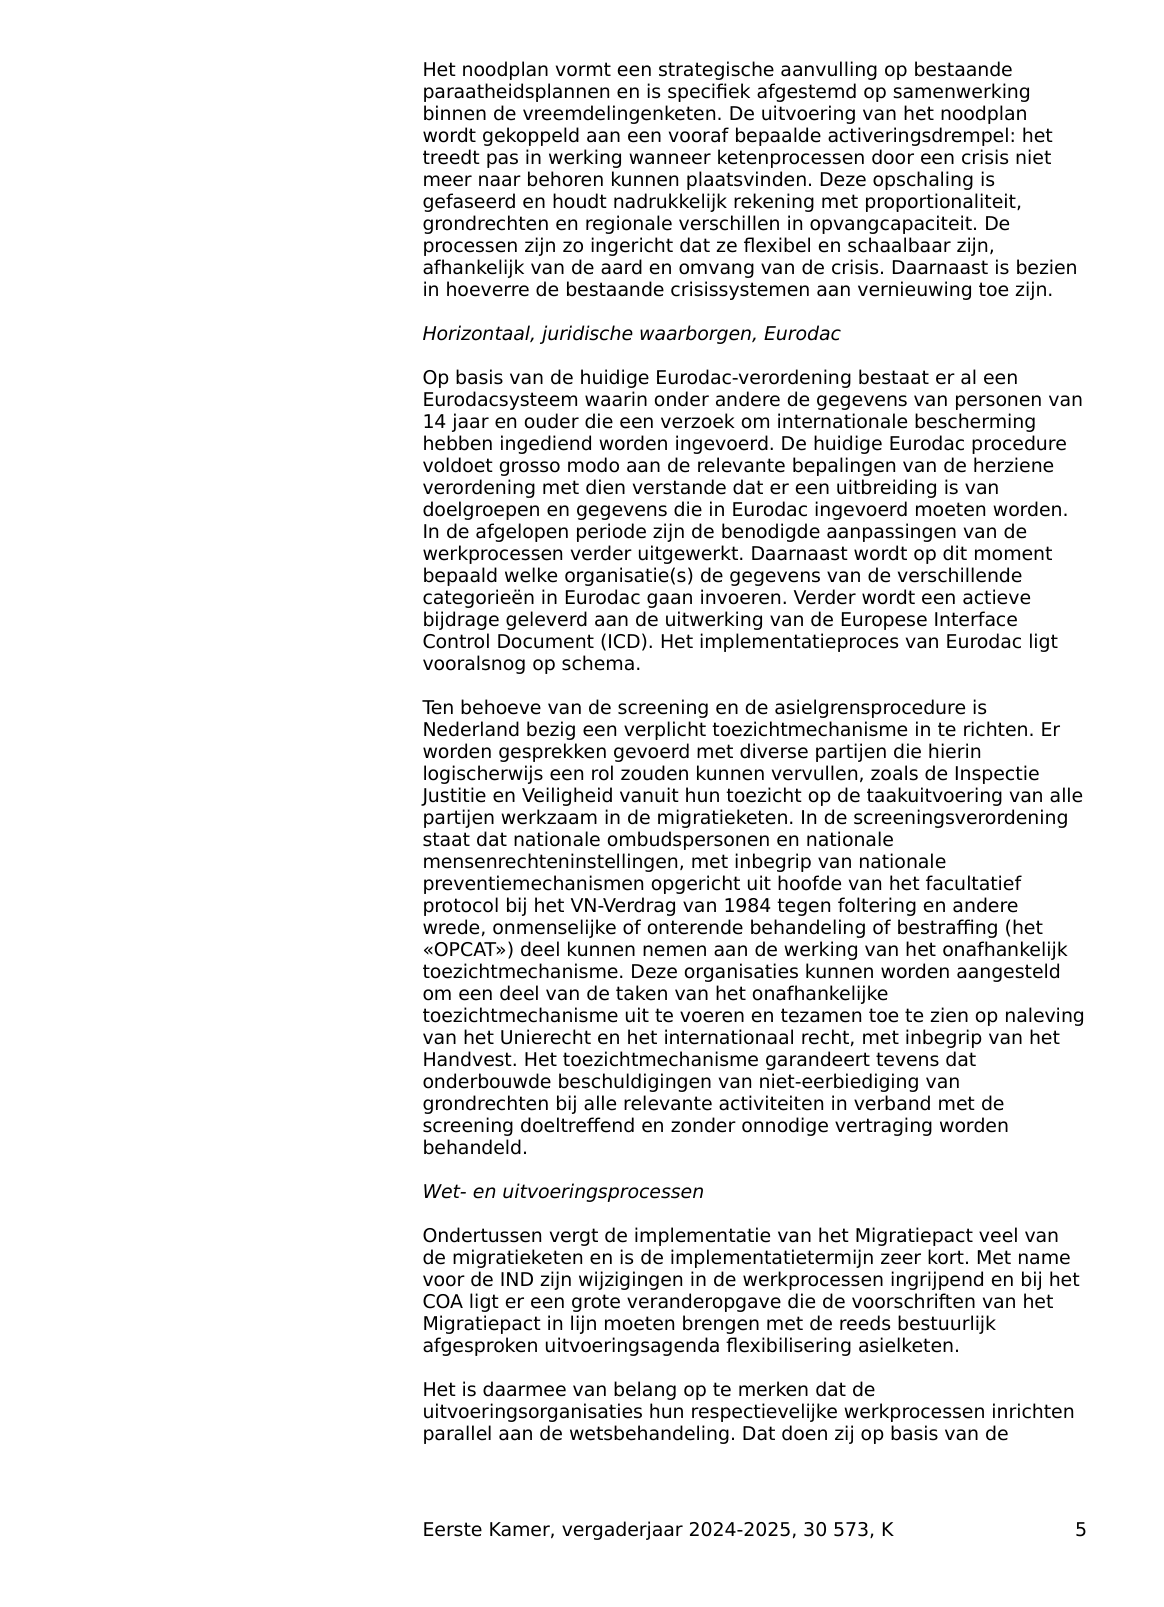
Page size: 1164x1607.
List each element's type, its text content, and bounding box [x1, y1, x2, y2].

text Ten behoeve van de screening en de asielgrensprocedure is Nederland bezig een verplicht toezichtmechanisme in te richten. Er worden gesprekken gevoerd met diverse partijen die hierin logischerwijs een rol zouden kunnen vervullen, zoals de Inspectie Justitie en Veiligheid vanuit hun toezicht op de taakuitvoering van alle partijen werkzaam in de migratieketen. In de screeningsverordening staat dat nationale ombudspersonen en nationale mensenrechteninstellingen, met inbegrip van nationale preventiemechanismen opgericht uit hoofde van het facultatief protocol bij het VN-Verdrag van 1984 tegen foltering en andere wrede, onmenselijke of onterende behandeling of bestraffing (het «OPCAT») deel kunnen nemen aan de werking van het onafhankelijk toezichtmechanisme. Deze organisaties kunnen worden aangesteld om een deel van de taken van het onafhankelijke toezichtmechanisme uit te voeren en tezamen toe te zien op naleving van het Unierecht en het internationaal recht, met inbegrip van het Handvest. Het toezichtmechanisme garandeert tevens dat onderbouwde beschuldigingen van niet-eerbiediging van grondrechten bij alle relevante activiteiten in verband met de screening doeltreffend en zonder onnodige vertraging worden behandeld. [422, 697, 1087, 1159]
subtitle Wet- en uitvoeringsprocessen [422, 1181, 1087, 1203]
text Ondertussen vergt de implementatie van het Migratiepact veel van de migratieketen en is de implementatietermijn zeer kort. Met name voor de IND zijn wijzigingen in de werkprocessen ingrijpend en bij het COA ligt er een grote veranderopgave die de voorschriften van het Migratiepact in lijn moeten brengen met de reeds bestuurlijk afgesproken uitvoeringsagenda flexibilisering asielketen. [422, 1225, 1087, 1357]
subtitle Horizontaal, juridische waarborgen, Eurodac [422, 323, 1087, 345]
text Op basis van de huidige Eurodac-verordening bestaat er al een Eurodacsysteem waarin onder andere de gegevens van personen van 14 jaar en ouder die een verzoek om internationale bescherming hebben ingediend worden ingevoerd. De huidige Eurodac procedure voldoet grosso modo aan de relevante bepalingen van de herziene verordening met dien verstande dat er een uitbreiding is van doelgroepen en gegevens die in Eurodac ingevoerd moeten worden. In de afgelopen periode zijn de benodigde aanpassingen van de werkprocessen verder uitgewerkt. Daarnaast wordt op dit moment bepaald welke organisatie(s) de gegevens van de verschillende categorieën in Eurodac gaan invoeren. Verder wordt een actieve bijdrage geleverd aan de uitwerking van de Europese Interface Control Document (ICD). Het implementatieproces van Eurodac ligt vooralsnog op schema. [422, 367, 1087, 675]
text Het noodplan vormt een strategische aanvulling op bestaande paraatheidsplannen en is specifiek afgestemd op samenwerking binnen de vreemdelingenketen. De uitvoering van het noodplan wordt gekoppeld aan een vooraf bepaalde activeringsdrempel: het treedt pas in werking wanneer ketenprocessen door een crisis niet meer naar behoren kunnen plaatsvinden. Deze opschaling is gefaseerd en houdt nadrukkelijk rekening met proportionaliteit, grondrechten en regionale verschillen in opvangcapaciteit. De processen zijn zo ingericht dat ze flexibel en schaalbaar zijn, afhankelijk van de aard en omvang van de crisis. Daarnaast is bezien in hoeverre de bestaande crisissystemen aan vernieuwing toe zijn. [422, 59, 1087, 301]
text Het is daarmee van belang op te merken dat de uitvoeringsorganisaties hun respectievelijke werkprocessen inrichten parallel aan de wetsbehandeling. Dat doen zij op basis van de [422, 1379, 1087, 1445]
